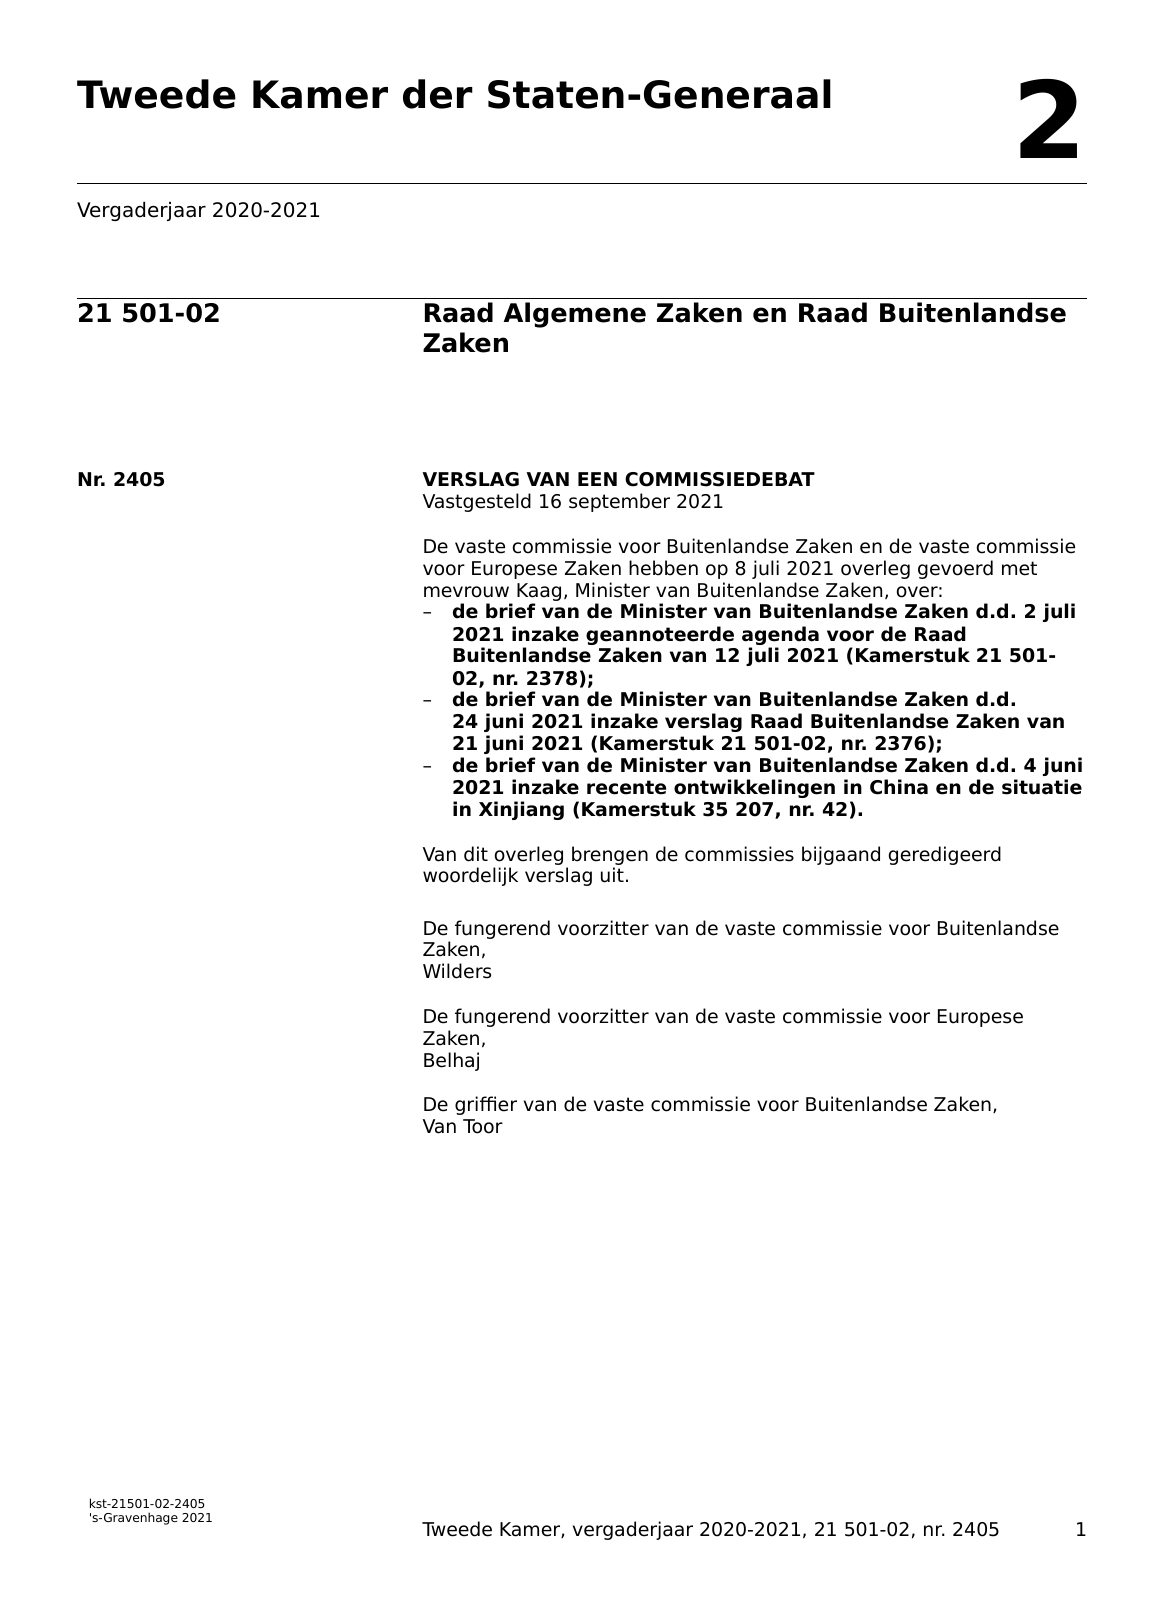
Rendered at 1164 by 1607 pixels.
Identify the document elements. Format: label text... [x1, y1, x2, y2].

text – de brief van de Minister van Buitenlandse Zaken d.d. 24 juni 2021 inzake verslag Raad Buitenlandse Zaken van 21 juni 2021 (Kamerstuk 21 501-02, nr. 2376); [422, 689, 1087, 755]
text De vaste commissie voor Buitenlandse Zaken en de vaste commissie voor Europese Zaken hebben op 8 juli 2021 overleg gevoerd met mevrouw Kaag, Minister van Buitenlandse Zaken, over: [422, 536, 1087, 601]
text 's-Gravenhage 2021 [88, 1511, 323, 1525]
text – de brief van de Minister van Buitenlandse Zaken d.d. 4 juni 2021 inzake recente ontwikkelingen in China en de situatie in Xinjiang (Kamerstuk 35 207, nr. 42). [422, 755, 1087, 821]
text De griffier van de vaste commissie voor Buitenlandse Zaken, Van Toor [422, 1094, 1087, 1138]
text Van dit overleg brengen de commissies bijgaand geredigeerd woordelijk verslag uit. [422, 843, 1087, 887]
table_cell Vergaderjaar 2020-2021 [77, 184, 1087, 298]
text Vastgesteld 16 september 2021 [422, 491, 1087, 513]
text kst-21501-02-2405 [88, 1497, 323, 1511]
table_header Tweede Kamer der Staten-Generaal [77, 59, 886, 183]
subtitle 21 501-02 Raad Algemene Zaken en Raad Buitenlandse Zaken [77, 299, 1087, 358]
table_header 2 [886, 59, 1087, 183]
text – de brief van de Minister van Buitenlandse Zaken d.d. 2 juli 2021 inzake geannoteerde agenda voor de Raad Buitenlandse Zaken van 12 juli 2021 (Kamerstuk 21 501-02, nr. 2378); [422, 601, 1087, 689]
text De fungerend voorzitter van de vaste commissie voor Buitenlandse Zaken, Wilders [422, 917, 1087, 983]
subtitle Nr. 2405 VERSLAG VAN EEN COMMISSIEDEBAT [77, 469, 1087, 491]
text De fungerend voorzitter van de vaste commissie voor Europese Zaken, Belhaj [422, 1006, 1087, 1071]
